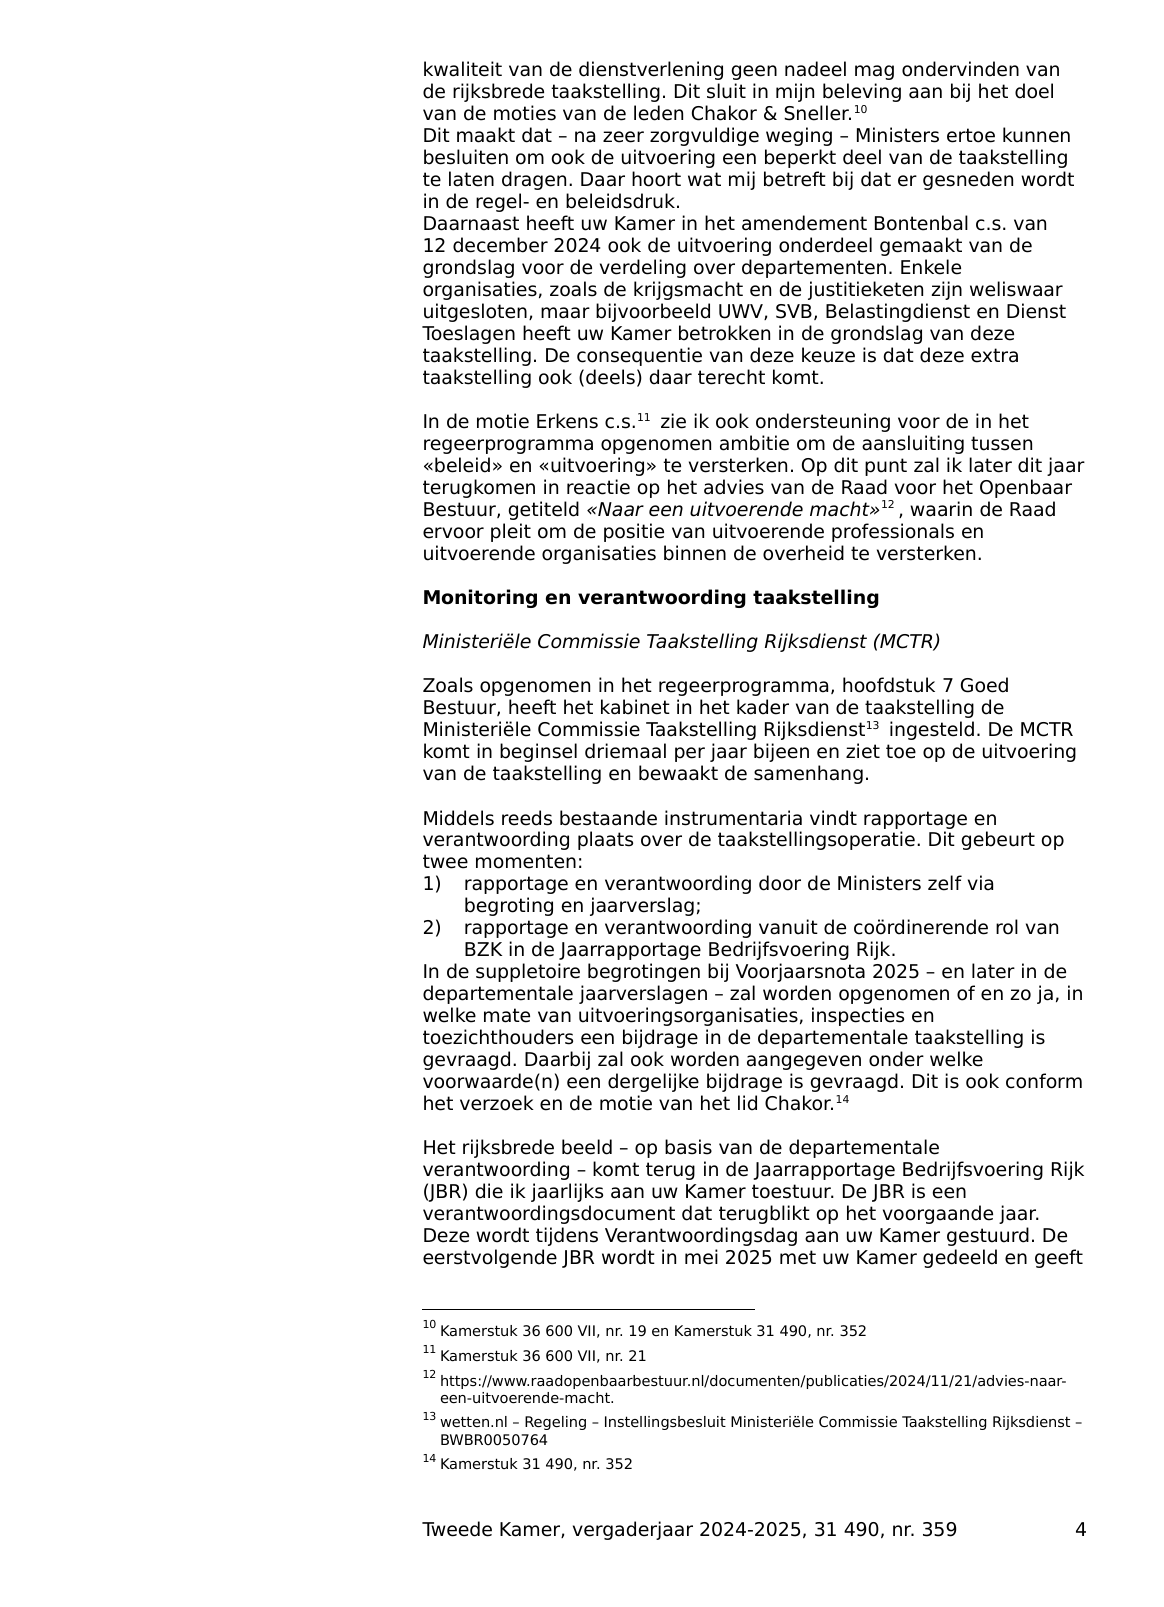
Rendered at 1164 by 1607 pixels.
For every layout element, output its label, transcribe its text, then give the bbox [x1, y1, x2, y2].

text wetten.nl – Regeling – Instellingsbesluit Ministeriële Commissie Taakstelling Rijksdienst – BWBR0050764 [422, 1410, 1087, 1449]
text Het rijksbrede beeld – op basis van de departementale verantwoording – komt terug in de Jaarrapportage Bedrijfsvoering Rijk (JBR) die ik jaarlijks aan uw Kamer toestuur. De JBR is een verantwoordingsdocument dat terugblikt op het voorgaande jaar. Deze wordt tijdens Verantwoordingsdag aan uw Kamer gestuurd. De eerstvolgende JBR wordt in mei 2025 met uw Kamer gedeeld en geeft [422, 1137, 1087, 1269]
text In de motie Erkens c.s. zie ik ook ondersteuning voor de in het regeerprogramma opgenomen ambitie om de aansluiting tussen «beleid» en «uitvoering» te versterken. Op dit punt zal ik later dit jaar terugkomen in reactie op het advies van de Raad voor het Openbaar Bestuur, getiteld «Naar een uitvoerende macht», waarin de Raad ervoor pleit om de positie van uitvoerende professionals en uitvoerende organisaties binnen de overheid te versterken. [422, 411, 1087, 565]
text 1) rapportage en verantwoording door de Ministers zelf via begroting en jaarverslag; [422, 873, 1087, 917]
text https://www.raadopenbaarbestuur.nl/documenten/publicaties/2024/11/21/advies-naar-een-uitvoerende-macht. [422, 1368, 1087, 1407]
subtitle Monitoring en verantwoording taakstelling [422, 587, 1087, 609]
subtitle Ministeriële Commissie Taakstelling Rijksdienst (MCTR) [422, 631, 1087, 653]
text Kamerstuk 36 600 VII, nr. 19 en Kamerstuk 31 490, nr. 352 [422, 1318, 1087, 1341]
text Kamerstuk 31 490, nr. 352 [422, 1452, 1087, 1474]
text Daarnaast heeft uw Kamer in het amendement Bontenbal c.s. van 12 december 2024 ook de uitvoering onderdeel gemaakt van de grondslag voor de verdeling over departementen. Enkele organisaties, zoals de krijgsmacht en de justitieketen zijn weliswaar uitgesloten, maar bijvoorbeeld UWV, SVB, Belastingdienst en Dienst Toeslagen heeft uw Kamer betrokken in de grondslag van deze taakstelling. De consequentie van deze keuze is dat deze extra taakstelling ook (deels) daar terecht komt. [422, 213, 1087, 389]
text kwaliteit van de dienstverlening geen nadeel mag ondervinden van de rijksbrede taakstelling. Dit sluit in mijn beleving aan bij het doel van de moties van de leden Chakor & Sneller. [422, 59, 1087, 125]
text Middels reeds bestaande instrumentaria vindt rapportage en verantwoording plaats over de taakstellingsoperatie. Dit gebeurt op twee momenten: [422, 807, 1087, 873]
text Kamerstuk 36 600 VII, nr. 21 [422, 1343, 1087, 1366]
text Zoals opgenomen in het regeerprogramma, hoofdstuk 7 Goed Bestuur, heeft het kabinet in het kader van de taakstelling de Ministeriële Commissie Taakstelling Rijksdienst ingesteld. De MCTR komt in beginsel driemaal per jaar bijeen en ziet toe op de uitvoering van de taakstelling en bewaakt de samenhang. [422, 675, 1087, 785]
text 2) rapportage en verantwoording vanuit de coördinerende rol van BZK in de Jaarrapportage Bedrijfsvoering Rijk. [422, 917, 1087, 961]
text Dit maakt dat – na zeer zorgvuldige weging – Ministers ertoe kunnen besluiten om ook de uitvoering een beperkt deel van de taakstelling te laten dragen. Daar hoort wat mij betreft bij dat er gesneden wordt in de regel- en beleidsdruk. [422, 125, 1087, 213]
text In de suppletoire begrotingen bij Voorjaarsnota 2025 – en later in de departementale jaarverslagen – zal worden opgenomen of en zo ja, in welke mate van uitvoeringsorganisaties, inspecties en toezichthouders een bijdrage in de departementale taakstelling is gevraagd. Daarbij zal ook worden aangegeven onder welke voorwaarde(n) een dergelijke bijdrage is gevraagd. Dit is ook conform het verzoek en de motie van het lid Chakor. [422, 961, 1087, 1115]
